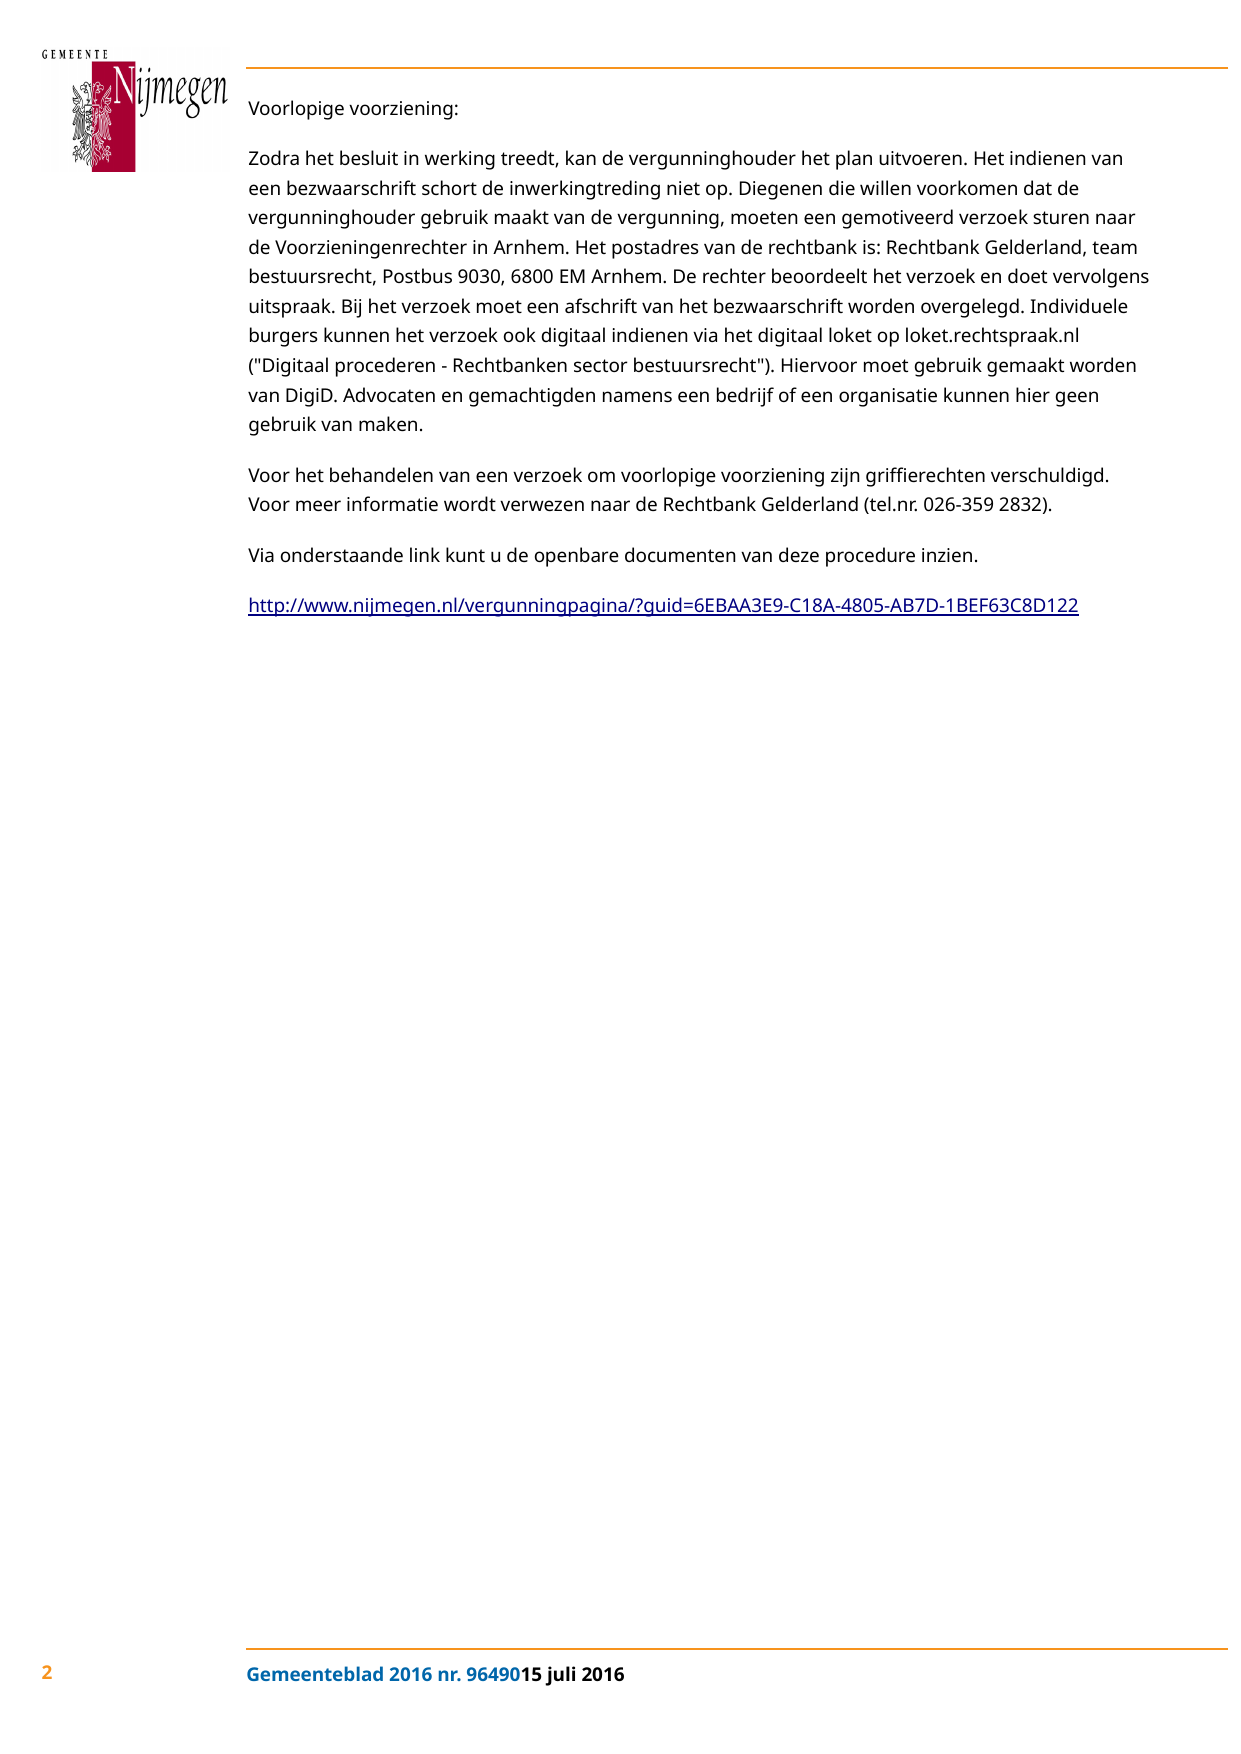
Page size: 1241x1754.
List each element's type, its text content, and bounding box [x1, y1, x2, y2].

text Voor het behandelen van een verzoek om voorlopige voorziening zijn griffierechten verschuldigd. Voor meer informatie wordt verwezen naar de Rechtbank Gelderland (tel.nr. 026-359 2832). [248, 462, 1152, 517]
text Via onderstaande link kunt u de openbare documenten van deze procedure inzien. [248, 542, 1152, 568]
picture [41, 47, 231, 172]
text Zodra het besluit in werking treedt, kan de vergunninghouder het plan uitvoeren. Het indienen van een bezwaarschrift schort de inwerkingtreding niet op. Diegenen die willen voorkomen dat de vergunninghouder gebruik maakt van de vergunning, moeten een gemotiveerd verzoek sturen naar de Voorzieningenrechter in Arnhem. Het postadres van de rechtbank is: Rechtbank Gelderland, team bestuursrecht, Postbus 9030, 6800 EM Arnhem. De rechter beoordeelt het verzoek en doet vervolgens uitspraak. Bij het verzoek moet een afschrift van het bezwaarschrift worden overgelegd. Individuele burgers kunnen het verzoek ook digitaal indienen via het digitaal loket op loket.rechtspraak.nl ("Digitaal procederen - Rechtbanken sector bestuursrecht"). Hiervoor moet gebruik gemaakt worden van DigiD. Advocaten en gemachtigden namens een bedrijf of een organisatie kunnen hier geen gebruik van maken. [248, 145, 1152, 437]
text http://www.nijmegen.nl/vergunningpagina/?guid=6EBAA3E9-C18A-4805-AB7D-1BEF63C8D122 [248, 592, 1152, 618]
text Voorlopige voorziening: [248, 95, 1152, 121]
